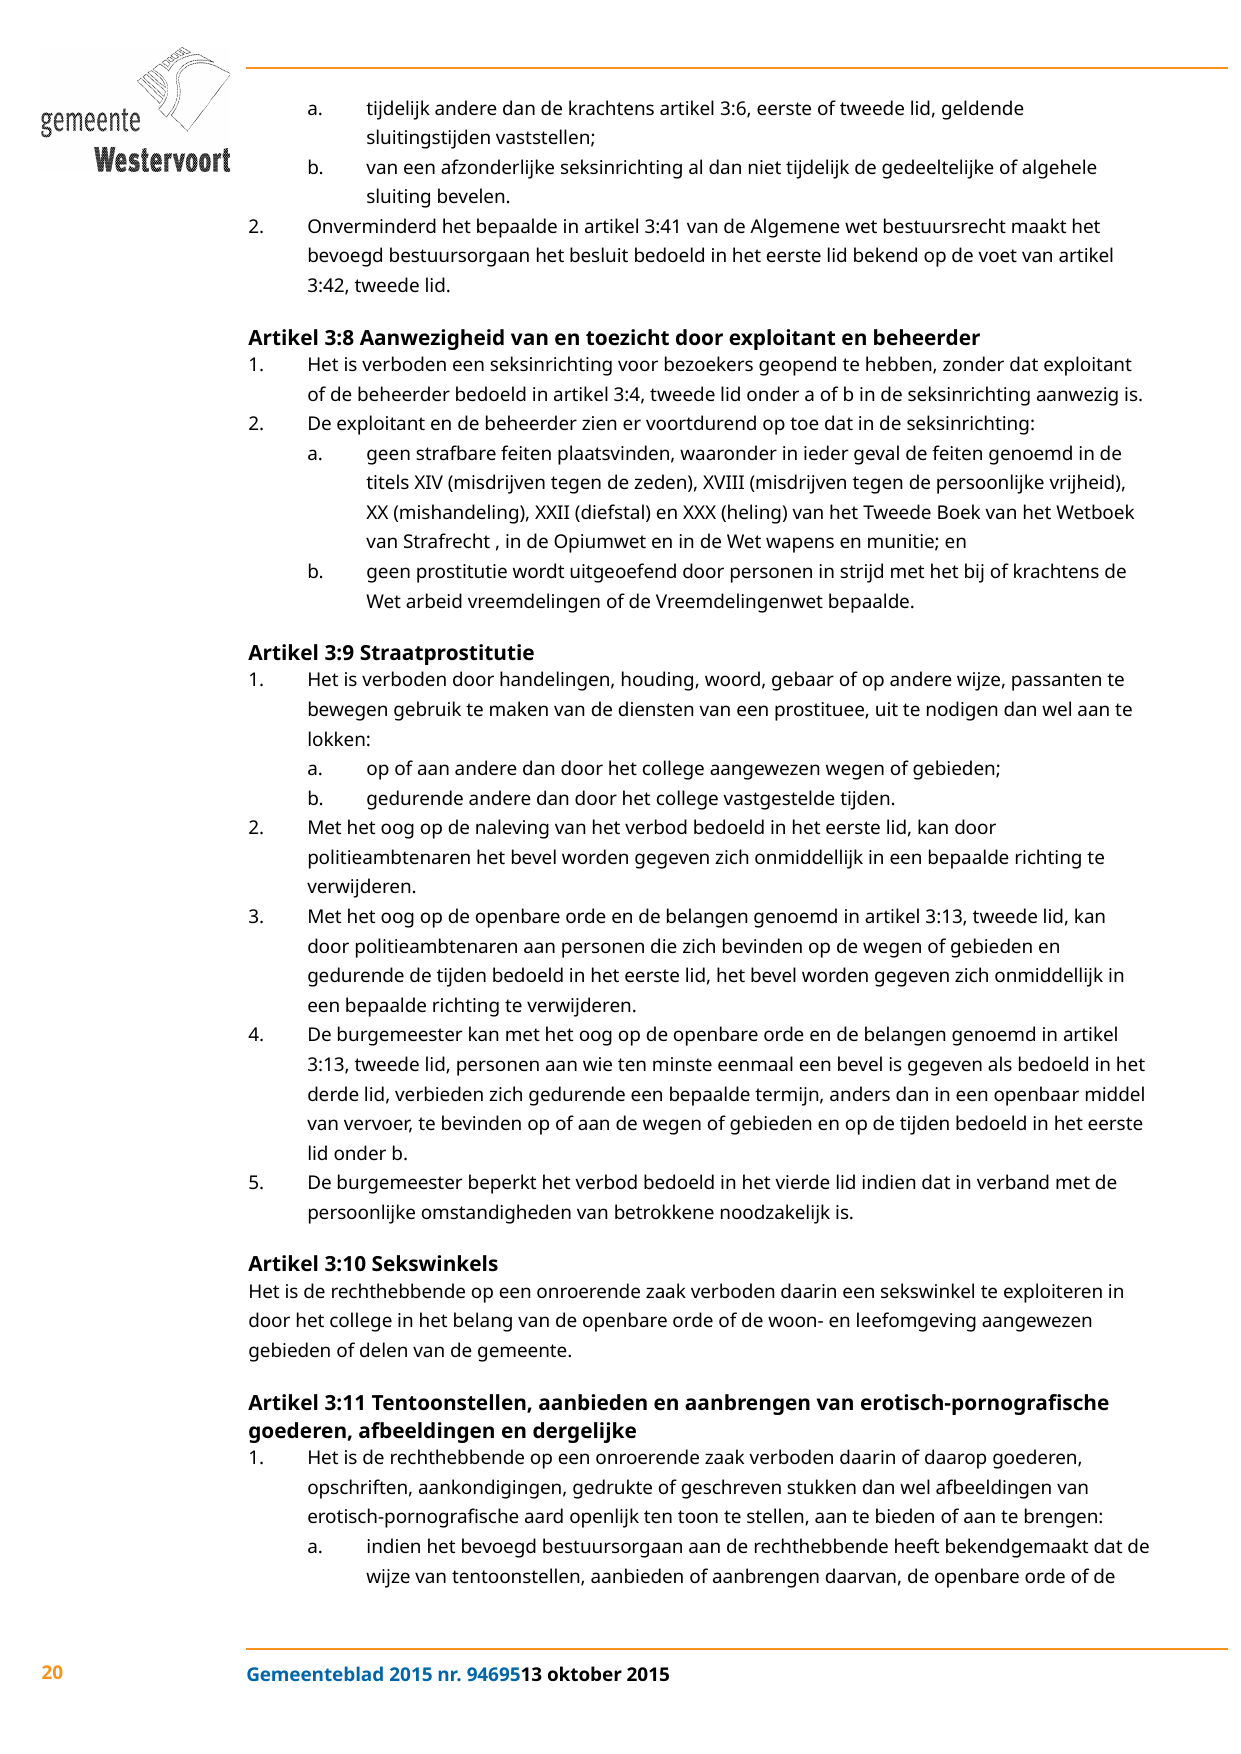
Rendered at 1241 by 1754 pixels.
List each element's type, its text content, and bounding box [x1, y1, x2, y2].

text Artikel 3:8 Aanwezigheid van en toezicht door exploitant en beheerder [248, 323, 1152, 351]
list van een afzonderlijke seksinrichting al dan niet tijdelijk de gedeeltelijke of algehele sluiting bevelen. [307, 154, 1152, 209]
list Het is verboden een seksinrichting voor bezoekers geopend te hebben, zonder dat exploitant of de beheerder bedoeld in artikel 3:4, tweede lid onder a of b in de seksinrichting aanwezig is. [248, 351, 1152, 406]
list Met het oog op de naleving van het verbod bedoeld in het eerste lid, kan door politieambtenaren het bevel worden gegeven zich onmiddellijk in een bepaalde richting te verwijderen. [248, 814, 1152, 899]
list De burgemeester beperkt het verbod bedoeld in het vierde lid indien dat in verband met de persoonlijke omstandigheden van betrokkene noodzakelijk is. [248, 1169, 1152, 1225]
text Het is de rechthebbende op een onroerende zaak verboden daarin een sekswinkel te exploiteren in door het college in het belang van de openbare orde of de woon- en leefomgeving aangewezen gebieden of delen van de gemeente. [248, 1278, 1152, 1363]
list Onverminderd het bepaalde in artikel 3:41 van de Algemene wet bestuursrecht maakt het bevoegd bestuursorgaan het besluit bedoeld in het eerste lid bekend op de voet van artikel 3:42, tweede lid. [248, 213, 1152, 298]
list Het is de rechthebbende op een onroerende zaak verboden daarin of daarop goederen, opschriften, aankondigingen, gedrukte of geschreven stukken dan wel afbeeldingen van erotisch-pornografische aard openlijk ten toon te stellen, aan te bieden of aan te brengen: [248, 1444, 1152, 1529]
list op of aan andere dan door het college aangewezen wegen of gebieden; [307, 755, 1152, 781]
picture [41, 47, 231, 172]
list indien het bevoegd bestuursorgaan aan de rechthebbende heeft bekendgemaakt dat de wijze van tentoonstellen, aanbieden of aanbrengen daarvan, de openbare orde of de [307, 1533, 1152, 1588]
list tijdelijk andere dan de krachtens artikel 3:6, eerste of tweede lid, geldende sluitingstijden vaststellen; [307, 95, 1152, 150]
list De burgemeester kan met het oog op de openbare orde en de belangen genoemd in artikel 3:13, tweede lid, personen aan wie ten minste eenmaal een bevel is gegeven als bedoeld in het derde lid, verbieden zich gedurende een bepaalde termijn, anders dan in een openbaar middel van vervoer, te bevinden op of aan de wegen of gebieden en op de tijden bedoeld in het eerste lid onder b. [248, 1022, 1152, 1166]
list Het is verboden door handelingen, houding, woord, gebaar of op andere wijze, passanten te bewegen gebruik te maken van de diensten van een prostituee, uit te nodigen dan wel aan te lokken: [248, 667, 1152, 752]
text Artikel 3:10 Sekswinkels [248, 1249, 1152, 1278]
list gedurende andere dan door het college vastgestelde tijden. [307, 785, 1152, 811]
list De exploitant en de beheerder zien er voortdurend op toe dat in de seksinrichting: [248, 410, 1152, 436]
list Met het oog op de openbare orde en de belangen genoemd in artikel 3:13, tweede lid, kan door politieambtenaren aan personen die zich bevinden op de wegen of gebieden en gedurende de tijden bedoeld in het eerste lid, het bevel worden gegeven zich onmiddellijk in een bepaalde richting te verwijderen. [248, 903, 1152, 1018]
text Artikel 3:11 Tentoonstellen, aanbieden en aanbrengen van erotisch-pornografische goederen, afbeeldingen en dergelijke [248, 1388, 1152, 1444]
list geen strafbare feiten plaatsvinden, waaronder in ieder geval de feiten genoemd in de titels XIV (misdrijven tegen de zeden), XVIII (misdrijven tegen de persoonlijke vrijheid), XX (mishandeling), XXII (diefstal) en XXX (heling) van het Tweede Boek van het Wetboek van Strafrecht , in de Opiumwet en in de Wet wapens en munitie; en [307, 440, 1152, 554]
list geen prostitutie wordt uitgeoefend door personen in strijd met het bij of krachtens de Wet arbeid vreemdelingen of de Vreemdelingenwet bepaalde. [307, 558, 1152, 613]
text Artikel 3:9 Straatprostitutie [248, 638, 1152, 667]
